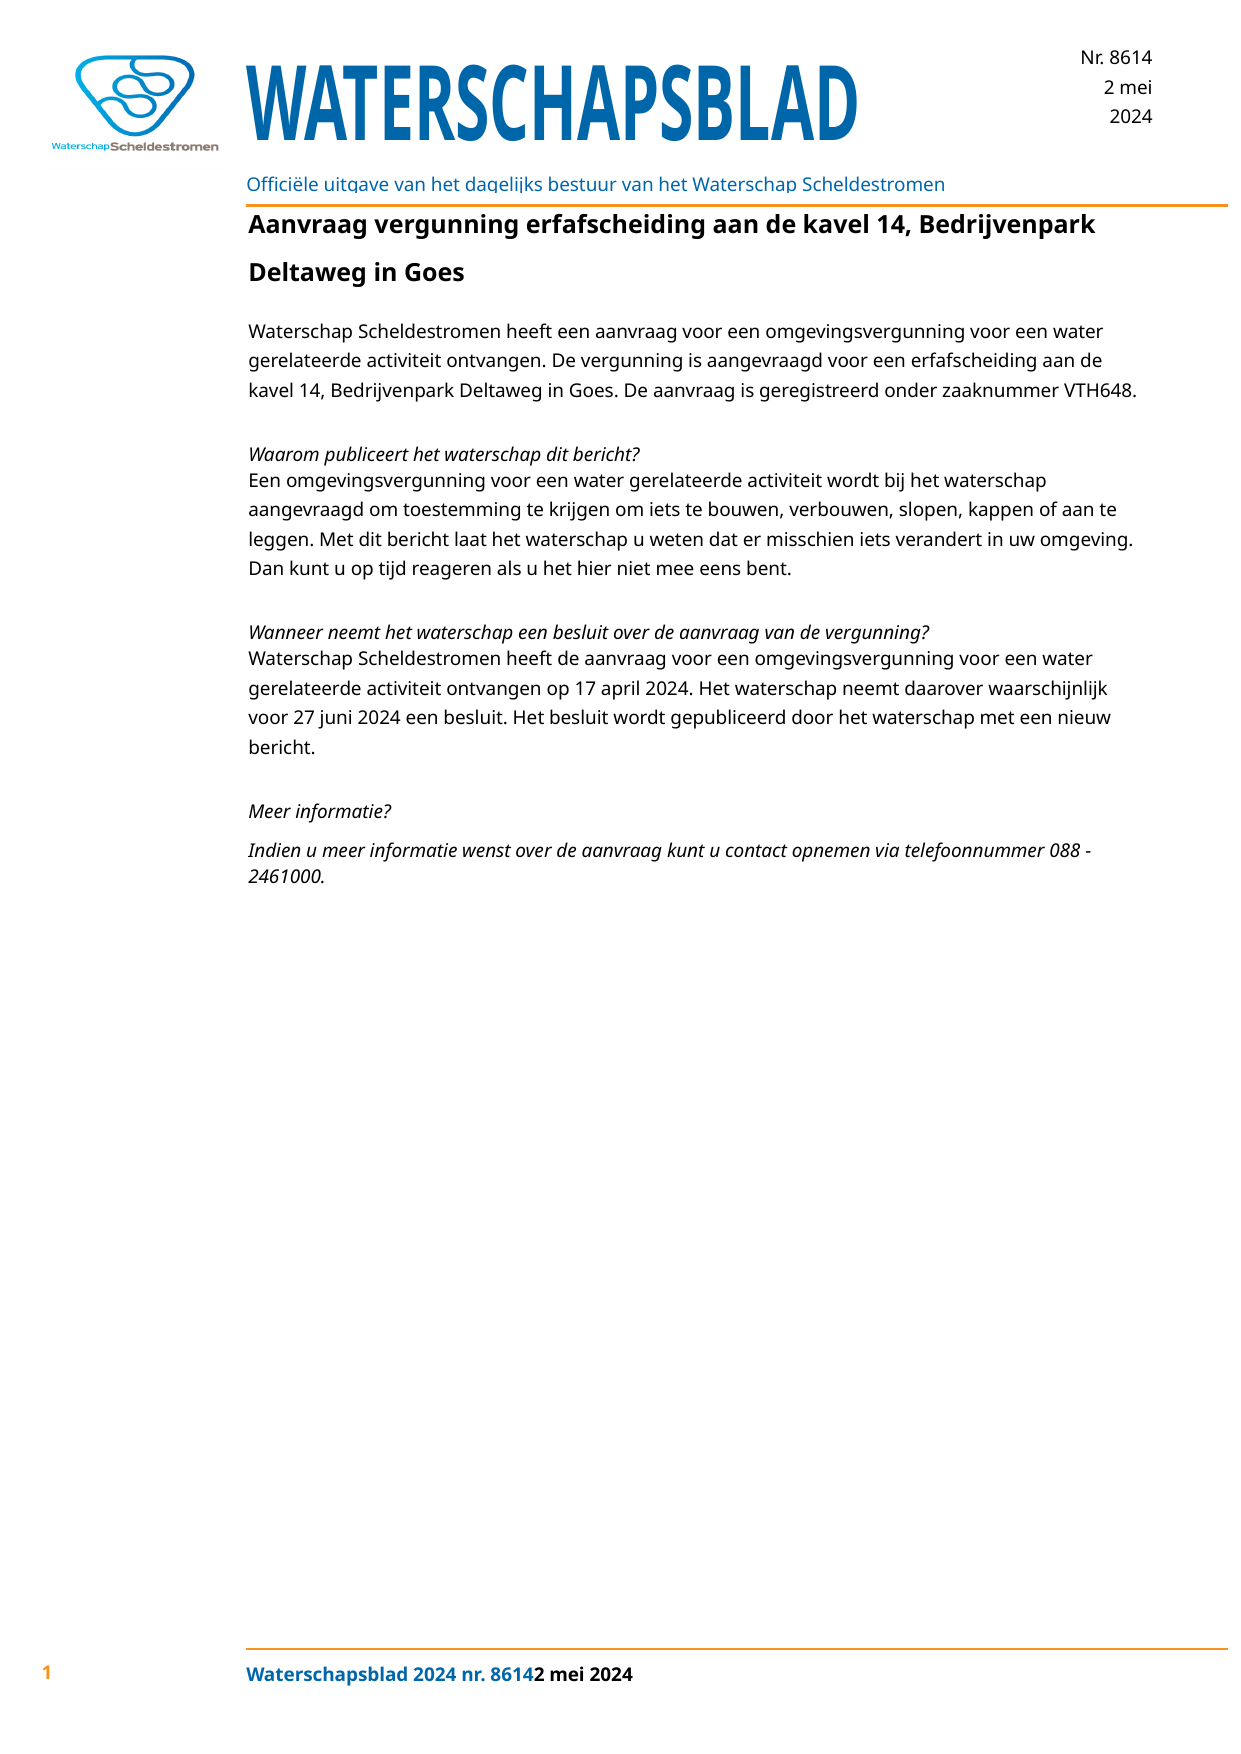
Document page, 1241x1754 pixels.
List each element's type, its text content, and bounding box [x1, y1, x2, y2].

text Een omgevingsvergunning voor een water gerelateerde activiteit wordt bij het waterschap aangevraagd om toestemming te krijgen om iets te bouwen, verbouwen, slopen, kappen of aan te leggen. Met dit bericht laat het waterschap u weten dat er misschien iets verandert in uw omgeving. Dan kunt u op tijd reageren als u het hier niet mee eens bent. [248, 467, 1152, 581]
text Wanneer neemt het waterschap een besluit over de aanvraag van de vergunning? [248, 619, 1152, 645]
text Meer informatie? [248, 798, 1152, 824]
picture [41, 47, 231, 172]
text Waterschap Scheldestromen heeft een aanvraag voor een omgevingsvergunning voor een water gerelateerde activiteit ontvangen. De vergunning is aangevraagd voor een erfafscheiding aan de kavel 14, Bedrijvenpark Deltaweg in Goes. De aanvraag is geregistreerd onder zaaknummer VTH648. [248, 318, 1152, 403]
text Waterschap Scheldestromen heeft de aanvraag voor een omgevingsvergunning voor een water gerelateerde activiteit ontvangen op 17 april 2024. Het waterschap neemt daarover waarschijnlijk voor 27 juni 2024 een besluit. Het besluit wordt gepubliceerd door het waterschap met een nieuw bericht. [248, 645, 1152, 760]
text Indien u meer informatie wenst over de aanvraag kunt u contact opnemen via telefoonnummer 088 - 2461000. [248, 837, 1152, 889]
text Waarom publiceert het waterschap dit bericht? [248, 441, 1152, 467]
text Aanvraag vergunning erfafscheiding aan de kavel 14, Bedrijvenpark Deltaweg in Goes [248, 207, 1152, 288]
